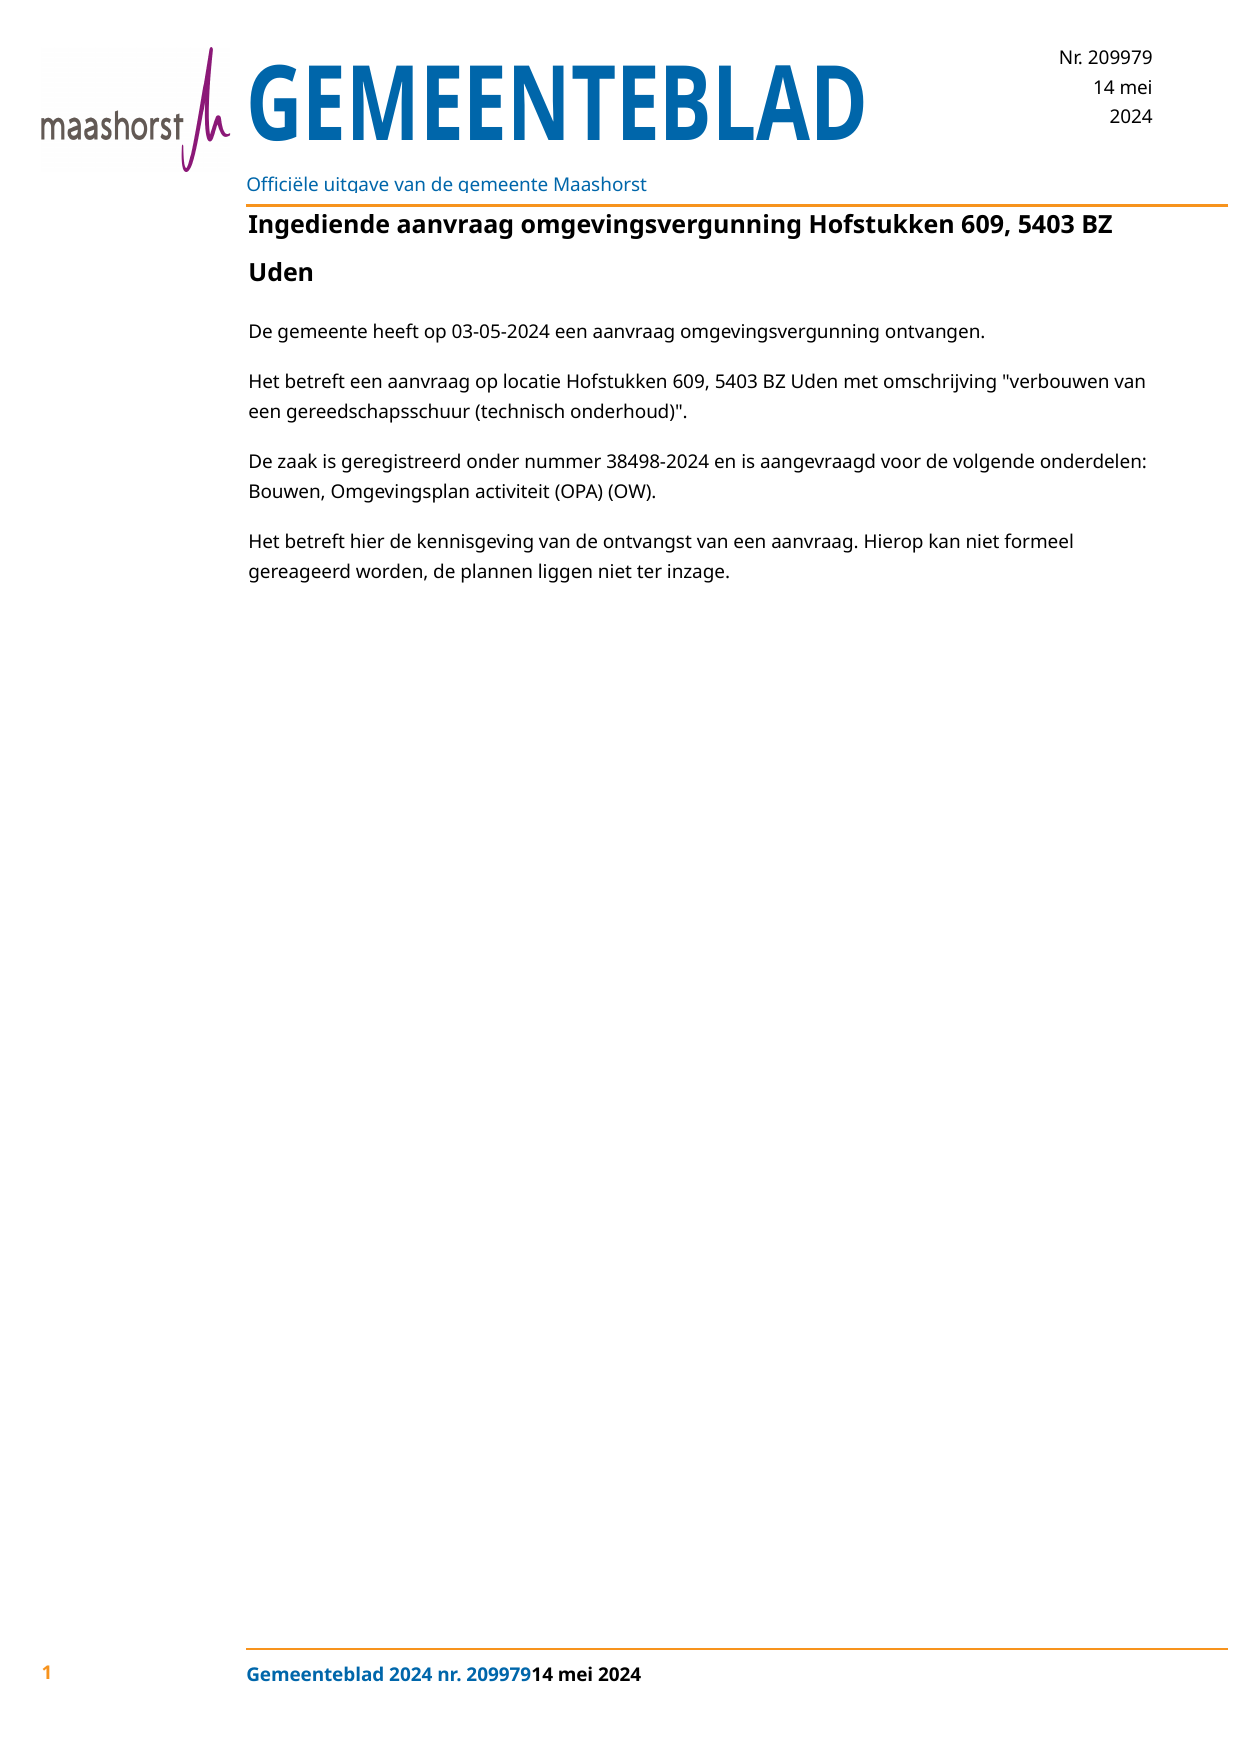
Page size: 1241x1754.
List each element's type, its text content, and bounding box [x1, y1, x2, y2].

text De gemeente heeft op 03-05-2024 een aanvraag omgevingsvergunning ontvangen. [248, 318, 1152, 344]
text Het betreft een aanvraag op locatie Hofstukken 609, 5403 BZ Uden met omschrijving "verbouwen van een gereedschapsschuur (technisch onderhoud)". [248, 368, 1152, 424]
picture [41, 47, 231, 172]
text Het betreft hier de kennisgeving van de ontvangst van een aanvraag. Hierop kan niet formeel gereageerd worden, de plannen liggen niet ter inzage. [248, 528, 1152, 584]
text Ingediende aanvraag omgevingsvergunning Hofstukken 609, 5403 BZ Uden [248, 207, 1152, 288]
text De zaak is geregistreerd onder nummer 38498-2024 en is aangevraagd voor de volgende onderdelen: Bouwen, Omgevingsplan activiteit (OPA) (OW). [248, 448, 1152, 504]
